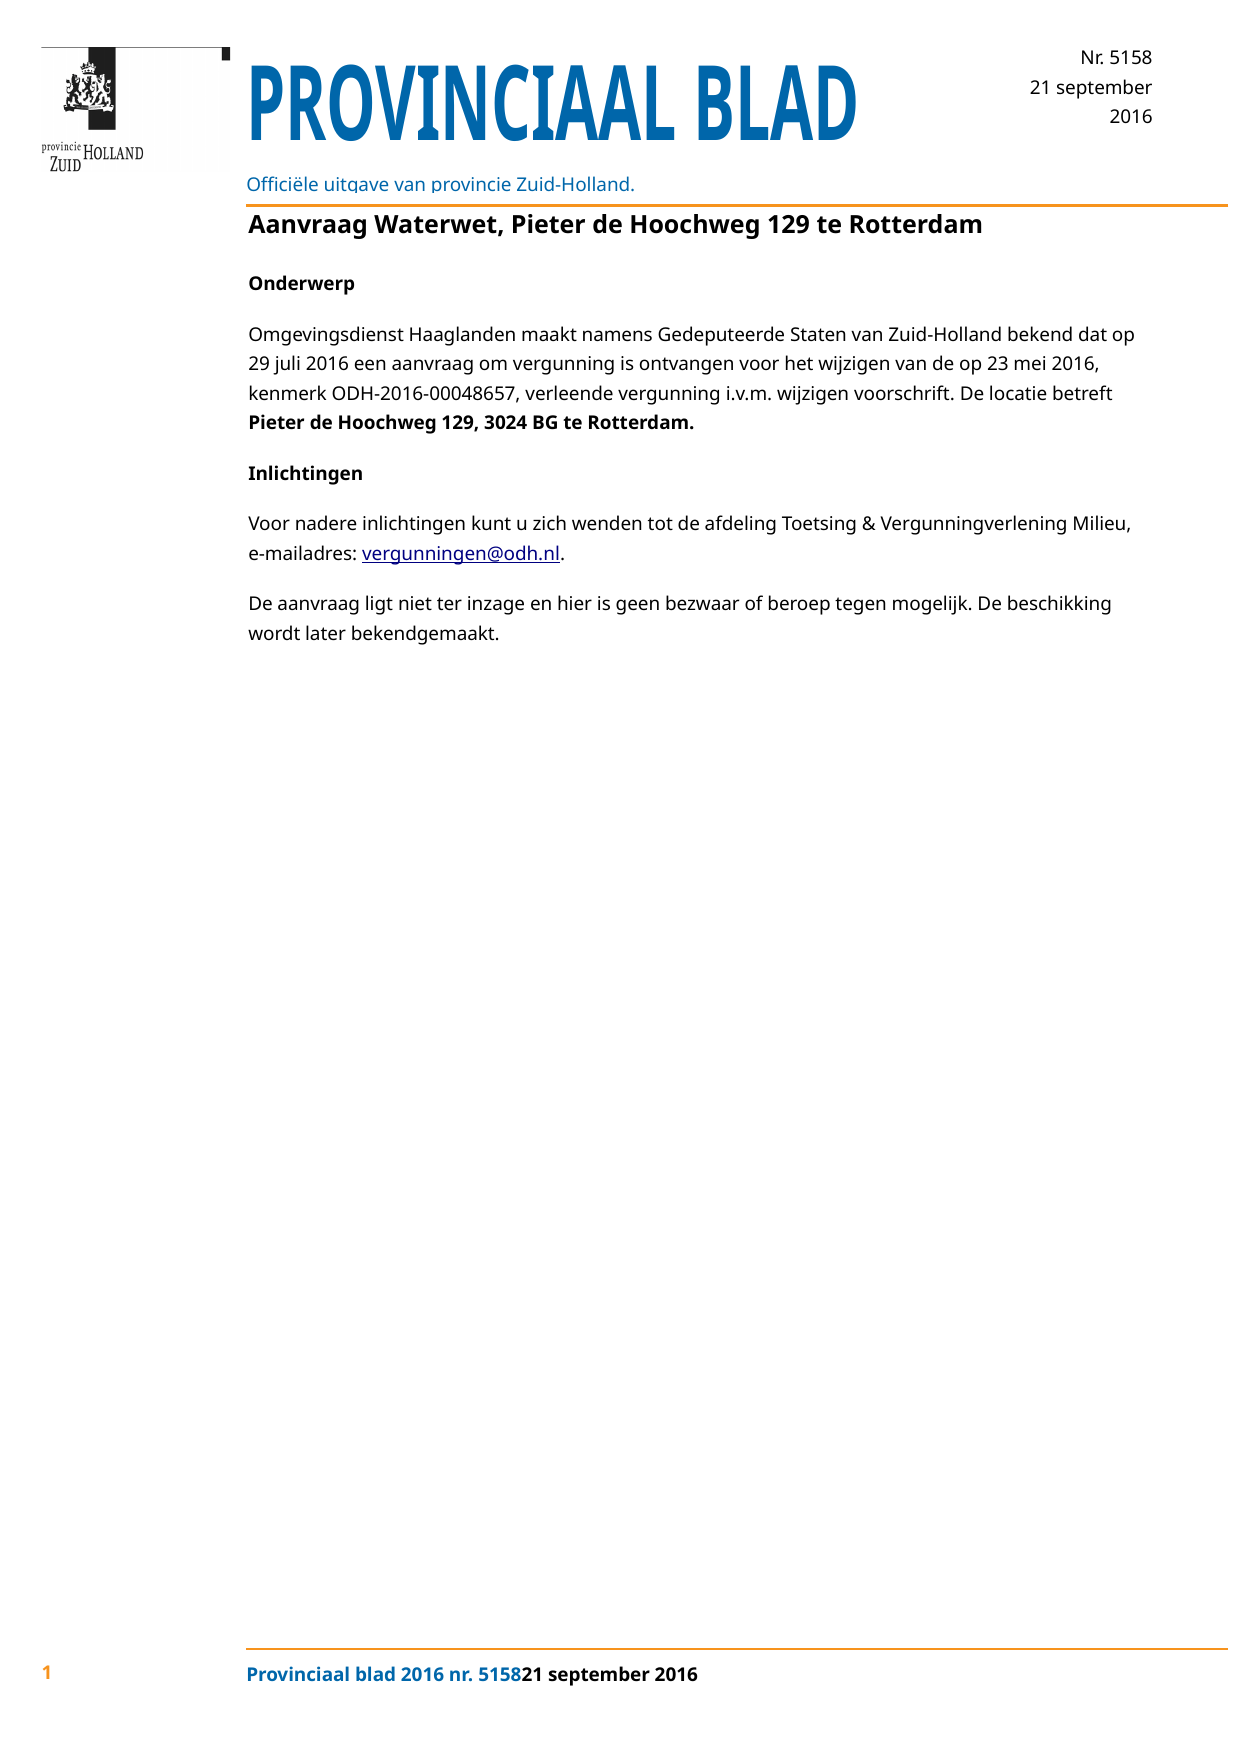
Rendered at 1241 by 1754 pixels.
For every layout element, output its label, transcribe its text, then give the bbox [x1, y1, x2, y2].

picture [41, 47, 231, 172]
text Onderwerp [248, 270, 1152, 296]
text Aanvraag Waterwet, Pieter de Hoochweg 129 te Rotterdam [248, 207, 1152, 241]
text Inlichtingen [248, 460, 1152, 486]
text Omgevingsdienst Haaglanden maakt namens Gedeputeerde Staten van Zuid-Holland bekend dat op 29 juli 2016 een aanvraag om vergunning is ontvangen voor het wijzigen van de op 23 mei 2016, kenmerk ODH-2016-00048657, verleende vergunning i.v.m. wijzigen voorschrift. De locatie betreft Pieter de Hoochweg 129, 3024 BG te Rotterdam. [248, 321, 1152, 435]
text Voor nadere inlichtingen kunt u zich wenden tot de afdeling Toetsing & Vergunningverlening Milieu, e-mailadres: vergunningen@odh.nl. [248, 510, 1152, 566]
text De aanvraag ligt niet ter inzage en hier is geen bezwaar of beroep tegen mogelijk. De beschikking wordt later bekendgemaakt. [248, 590, 1152, 646]
